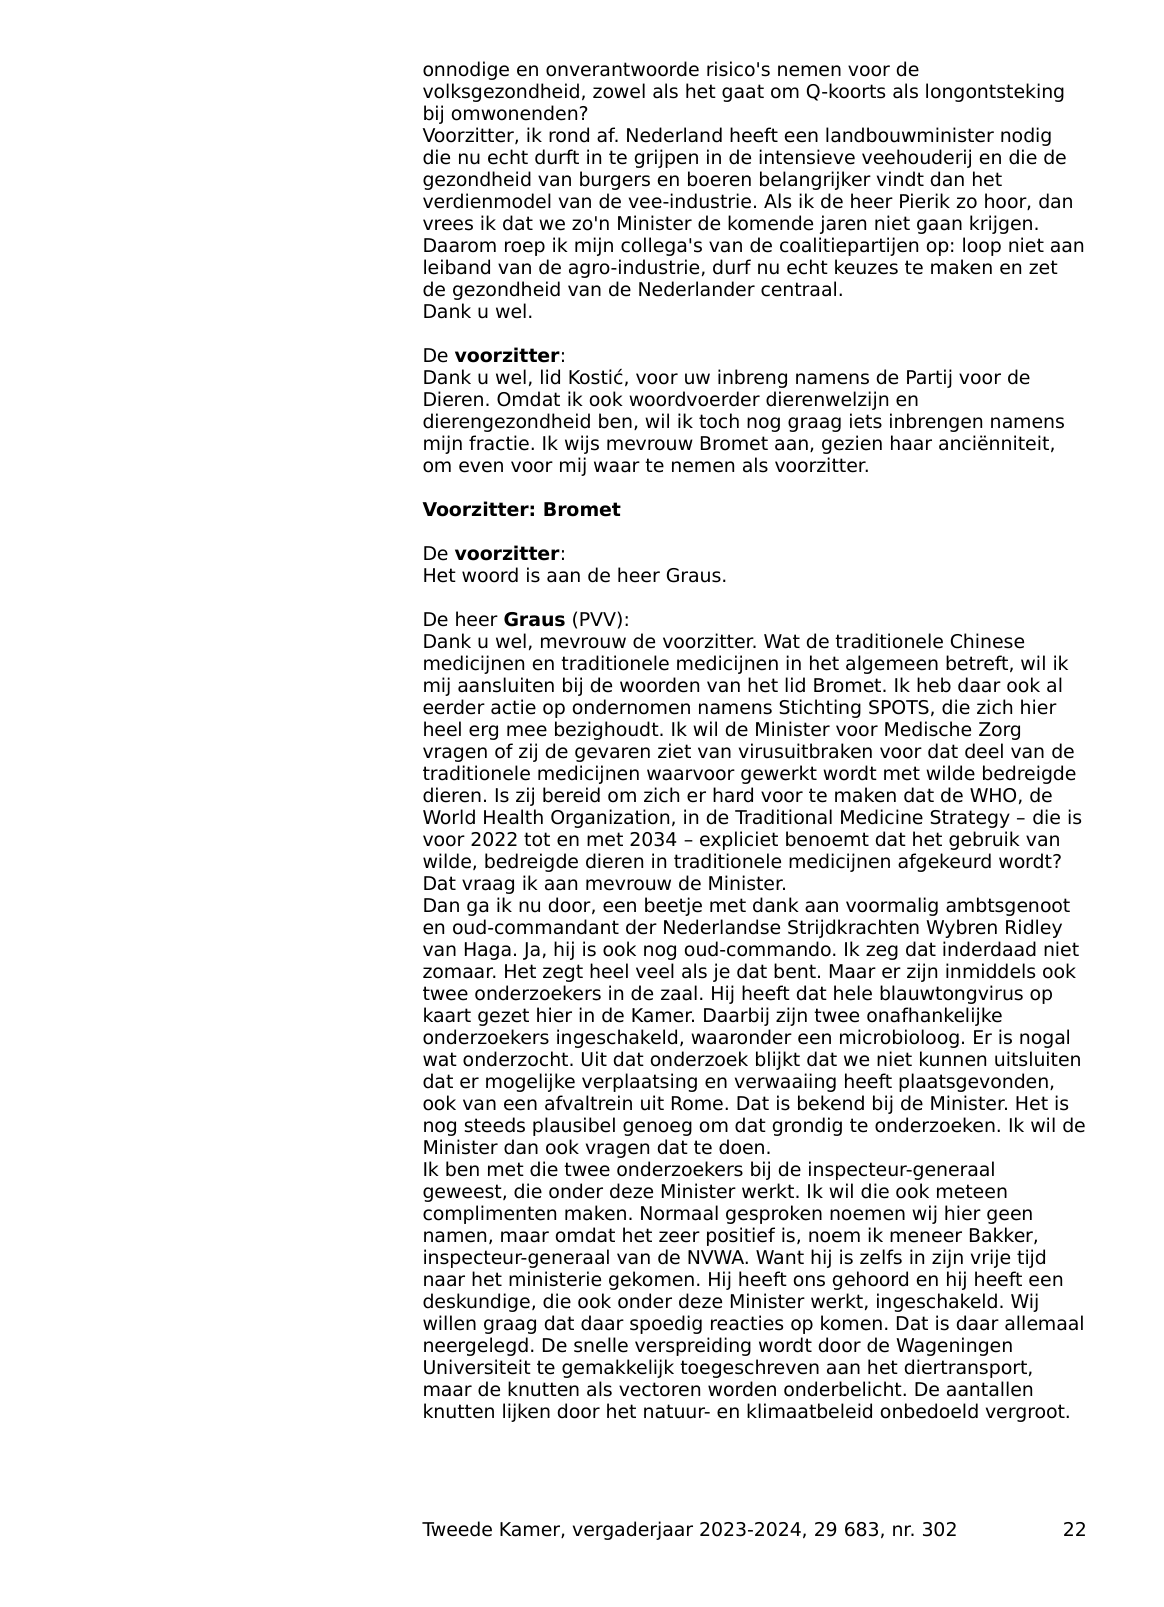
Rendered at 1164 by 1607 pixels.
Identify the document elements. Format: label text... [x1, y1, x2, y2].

text Dank u wel, mevrouw de voorzitter. Wat de traditionele Chinese medicijnen en traditionele medicijnen in het algemeen betreft, wil ik mij aansluiten bij de woorden van het lid Bromet. Ik heb daar ook al eerder actie op ondernomen namens Stichting SPOTS, die zich hier heel erg mee bezighoudt. Ik wil de Minister voor Medische Zorg vragen of zij de gevaren ziet van virusuitbraken voor dat deel van de traditionele medicijnen waarvoor gewerkt wordt met wilde bedreigde dieren. Is zij bereid om zich er hard voor te maken dat de WHO, de World Health Organization, in de Traditional Medicine Strategy – die is voor 2022 tot en met 2034 – expliciet benoemt dat het gebruik van wilde, bedreigde dieren in traditionele medicijnen afgekeurd wordt? Dat vraag ik aan mevrouw de Minister. [422, 631, 1087, 895]
text De heer Graus (PVV): [422, 609, 1087, 631]
text Dank u wel. [422, 301, 1087, 323]
text Voorzitter, ik rond af. Nederland heeft een landbouwminister nodig die nu echt durft in te grijpen in de intensieve veehouderij en die de gezondheid van burgers en boeren belangrijker vindt dan het verdienmodel van de vee-industrie. Als ik de heer Pierik zo hoor, dan vrees ik dat we zo'n Minister de komende jaren niet gaan krijgen. Daarom roep ik mijn collega's van de coalitiepartijen op: loop niet aan leiband van de agro-industrie, durf nu echt keuzes te maken en zet de gezondheid van de Nederlander centraal. [422, 125, 1087, 301]
subtitle Voorzitter: Bromet [422, 499, 1087, 521]
text De voorzitter: [422, 345, 1087, 367]
text onnodige en onverantwoorde risico's nemen voor de volksgezondheid, zowel als het gaat om Q-koorts als longontsteking bij omwonenden? [422, 59, 1087, 125]
text De voorzitter: [422, 543, 1087, 565]
text Dank u wel, lid Kostić, voor uw inbreng namens de Partij voor de Dieren. Omdat ik ook woordvoerder dierenwelzijn en dierengezondheid ben, wil ik toch nog graag iets inbrengen namens mijn fractie. Ik wijs mevrouw Bromet aan, gezien haar anciënniteit, om even voor mij waar te nemen als voorzitter. [422, 367, 1087, 477]
text Het woord is aan de heer Graus. [422, 565, 1087, 587]
text Dan ga ik nu door, een beetje met dank aan voormalig ambtsgenoot en oud-commandant der Nederlandse Strijdkrachten Wybren Ridley van Haga. Ja, hij is ook nog oud-commando. Ik zeg dat inderdaad niet zomaar. Het zegt heel veel als je dat bent. Maar er zijn inmiddels ook twee onderzoekers in de zaal. Hij heeft dat hele blauwtongvirus op kaart gezet hier in de Kamer. Daarbij zijn twee onafhankelijke onderzoekers ingeschakeld, waaronder een microbioloog. Er is nogal wat onderzocht. Uit dat onderzoek blijkt dat we niet kunnen uitsluiten dat er mogelijke verplaatsing en verwaaiing heeft plaatsgevonden, ook van een afvaltrein uit Rome. Dat is bekend bij de Minister. Het is nog steeds plausibel genoeg om dat grondig te onderzoeken. Ik wil de Minister dan ook vragen dat te doen. [422, 895, 1087, 1159]
text Ik ben met die twee onderzoekers bij de inspecteur-generaal geweest, die onder deze Minister werkt. Ik wil die ook meteen complimenten maken. Normaal gesproken noemen wij hier geen namen, maar omdat het zeer positief is, noem ik meneer Bakker, inspecteur-generaal van de NVWA. Want hij is zelfs in zijn vrije tijd naar het ministerie gekomen. Hij heeft ons gehoord en hij heeft een deskundige, die ook onder deze Minister werkt, ingeschakeld. Wij willen graag dat daar spoedig reacties op komen. Dat is daar allemaal neergelegd. De snelle verspreiding wordt door de Wageningen Universiteit te gemakkelijk toegeschreven aan het diertransport, maar de knutten als vectoren worden onderbelicht. De aantallen knutten lijken door het natuur- en klimaatbeleid onbedoeld vergroot. [422, 1159, 1087, 1423]
